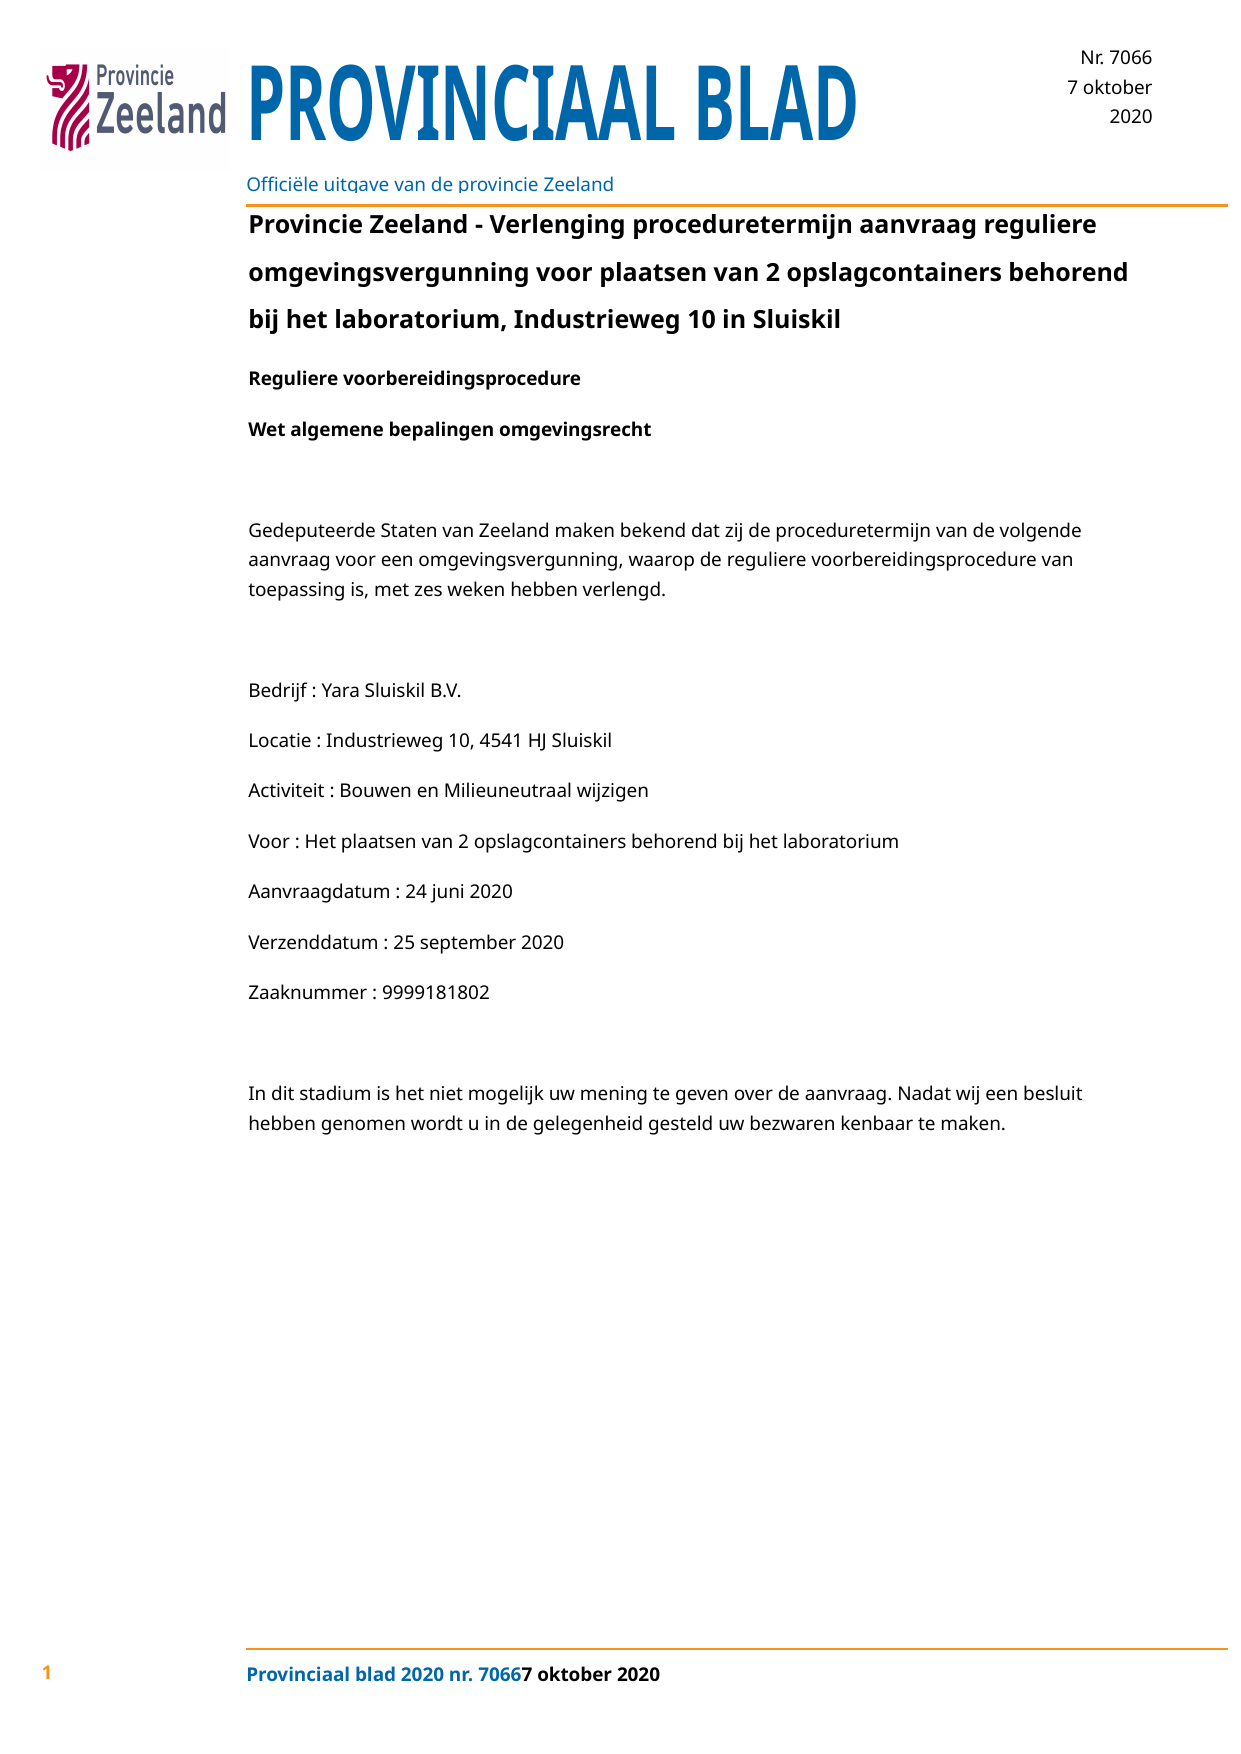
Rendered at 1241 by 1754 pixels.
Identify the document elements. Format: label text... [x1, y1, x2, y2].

picture [41, 47, 231, 172]
text In dit stadium is het niet mogelijk uw mening te geven over de aanvraag. Nadat wij een besluit hebben genomen wordt u in de gelegenheid gesteld uw bezwaren kenbaar te maken. [248, 1080, 1152, 1135]
text Zaaknummer : 9999181802 [248, 979, 1152, 1005]
text Reguliere voorbereidingsprocedure [248, 366, 1152, 391]
text Voor : Het plaatsen van 2 opslagcontainers behorend bij het laboratorium [248, 828, 1152, 854]
text Locatie : Industrieweg 10, 4541 HJ Sluiskil [248, 727, 1152, 753]
text Provincie Zeeland - Verlenging proceduretermijn aanvraag reguliere omgevingsvergunning voor plaatsen van 2 opslagcontainers behorend bij het laboratorium, Industrieweg 10 in Sluiskil [248, 207, 1152, 336]
text Verzenddatum : 25 september 2020 [248, 929, 1152, 954]
text Gedeputeerde Staten van Zeeland maken bekend dat zij de proceduretermijn van de volgende aanvraag voor een omgevingsvergunning, waarop de reguliere voorbereidingsprocedure van toepassing is, met zes weken hebben verlengd. [248, 517, 1152, 602]
text Aanvraagdatum : 24 juni 2020 [248, 878, 1152, 904]
text Wet algemene bepalingen omgevingsrecht [248, 416, 1152, 442]
text Activiteit : Bouwen en Milieuneutraal wijzigen [248, 778, 1152, 803]
text Bedrijf : Yara Sluiskil B.V. [248, 677, 1152, 702]
